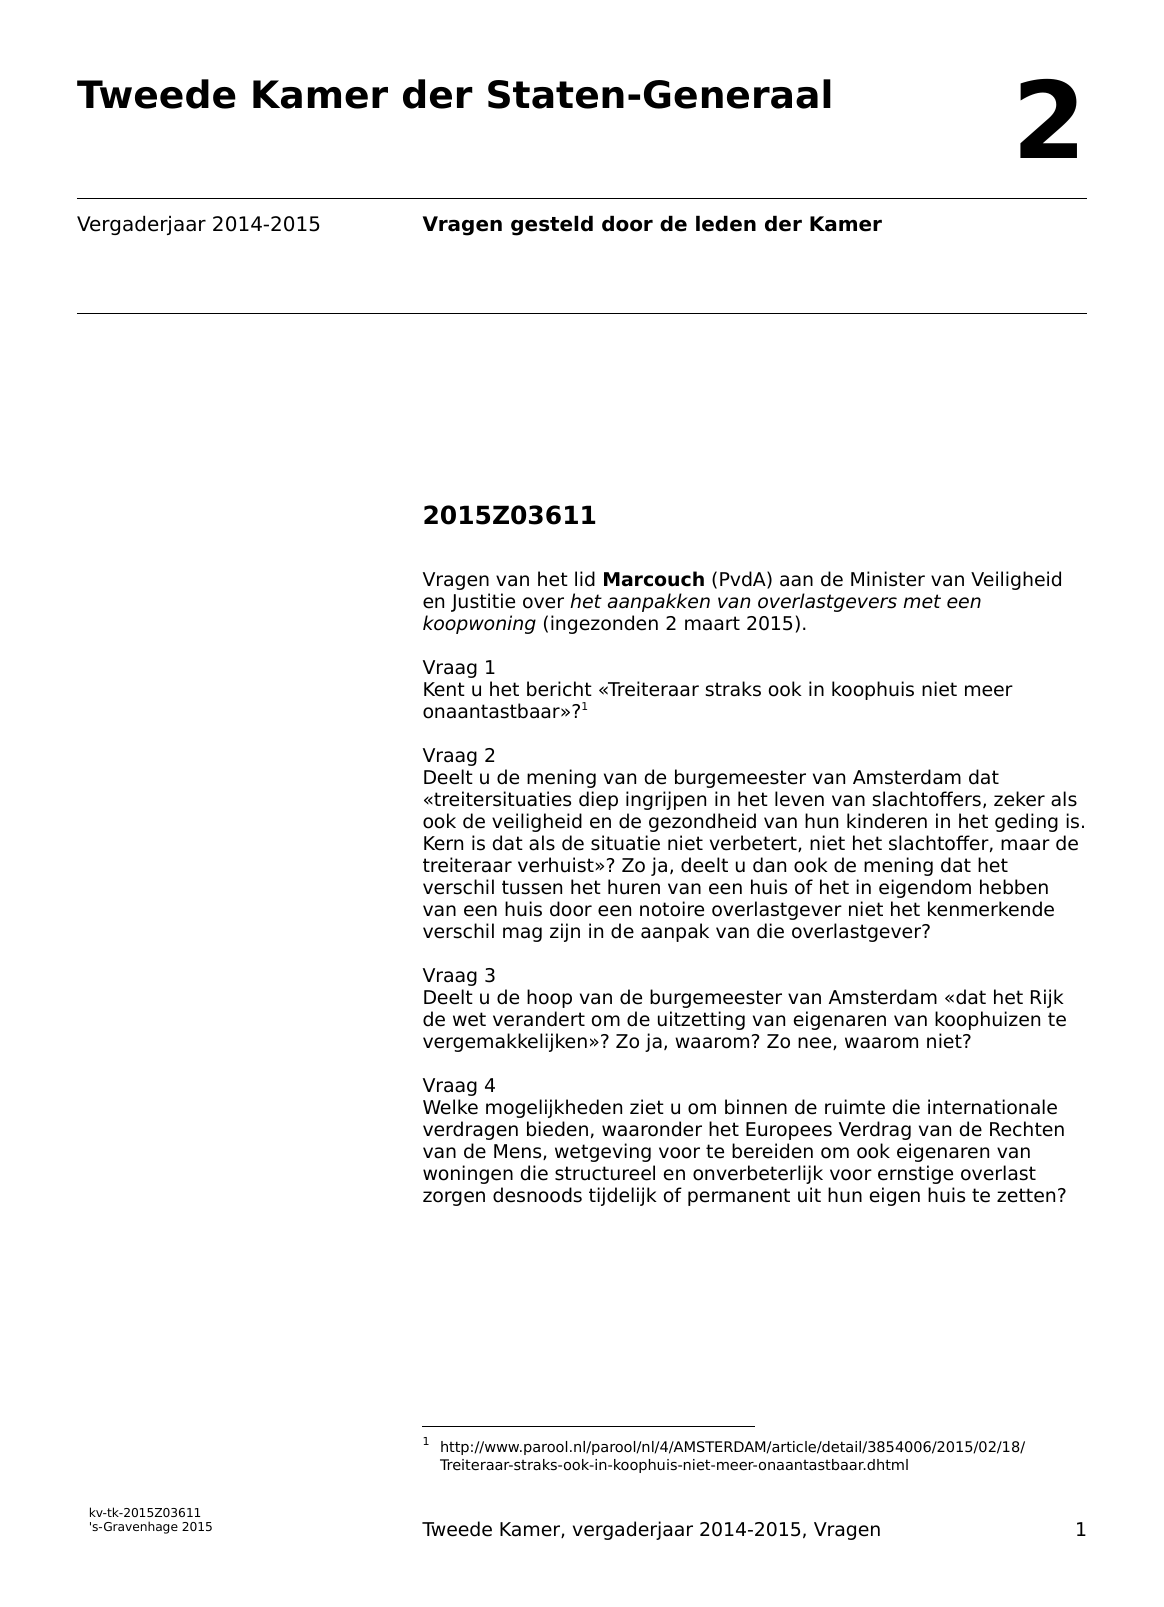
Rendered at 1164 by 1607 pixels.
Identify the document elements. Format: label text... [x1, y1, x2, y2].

text Vraag 1 [422, 657, 1087, 679]
text Vragen van het lid Marcouch (PvdA) aan de Minister van Veiligheid en Justitie over het aanpakken van overlastgevers met een koopwoning (ingezonden 2 maart 2015). [422, 569, 1087, 635]
text Vraag 2 [422, 745, 1087, 767]
text Vraag 4 [422, 1075, 1087, 1097]
table_header 2 [886, 59, 1087, 198]
text 's-Gravenhage 2015 [88, 1520, 323, 1534]
text Vraag 3 [422, 965, 1087, 987]
text Deelt u de mening van de burgemeester van Amsterdam dat «treitersituaties diep ingrijpen in het leven van slachtoffers, zeker als ook de veiligheid en de gezondheid van hun kinderen in het geding is. Kern is dat als de situatie niet verbetert, niet het slachtoffer, maar de treiteraar verhuist»? Zo ja, deelt u dan ook de mening dat het verschil tussen het huren van een huis of het in eigendom hebben van een huis door een notoire overlastgever niet het kenmerkende verschil mag zijn in de aanpak van die overlastgever? [422, 767, 1087, 943]
table_cell Vragen gesteld door de leden der Kamer [422, 199, 1087, 313]
text kv-tk-2015Z03611 [88, 1506, 323, 1520]
table_cell Vergaderjaar 2014-2015 [77, 199, 422, 313]
text Welke mogelijkheden ziet u om binnen de ruimte die internationale verdragen bieden, waaronder het Europees Verdrag van de Rechten van de Mens, wetgeving voor te bereiden om ook eigenaren van woningen die structureel en onverbeterlijk voor ernstige overlast zorgen desnoods tijdelijk of permanent uit hun eigen huis te zetten? [422, 1097, 1087, 1207]
table_header Tweede Kamer der Staten-Generaal [77, 59, 886, 198]
text 2015Z03611 [422, 501, 1087, 531]
text Deelt u de hoop van de burgemeester van Amsterdam «dat het Rijk de wet verandert om de uitzetting van eigenaren van koophuizen te vergemakkelijken»? Zo ja, waarom? Zo nee, waarom niet? [422, 987, 1087, 1053]
text Kent u het bericht «Treiteraar straks ook in koophuis niet meer onaantastbaar»? [422, 679, 1087, 723]
text http://www.parool.nl/parool/nl/4/AMSTERDAM/article/detail/3854006/2015/02/18/Treiteraar-straks-ook-in-koophuis-niet-meer-onaantastbaar.dhtml [422, 1435, 1087, 1474]
